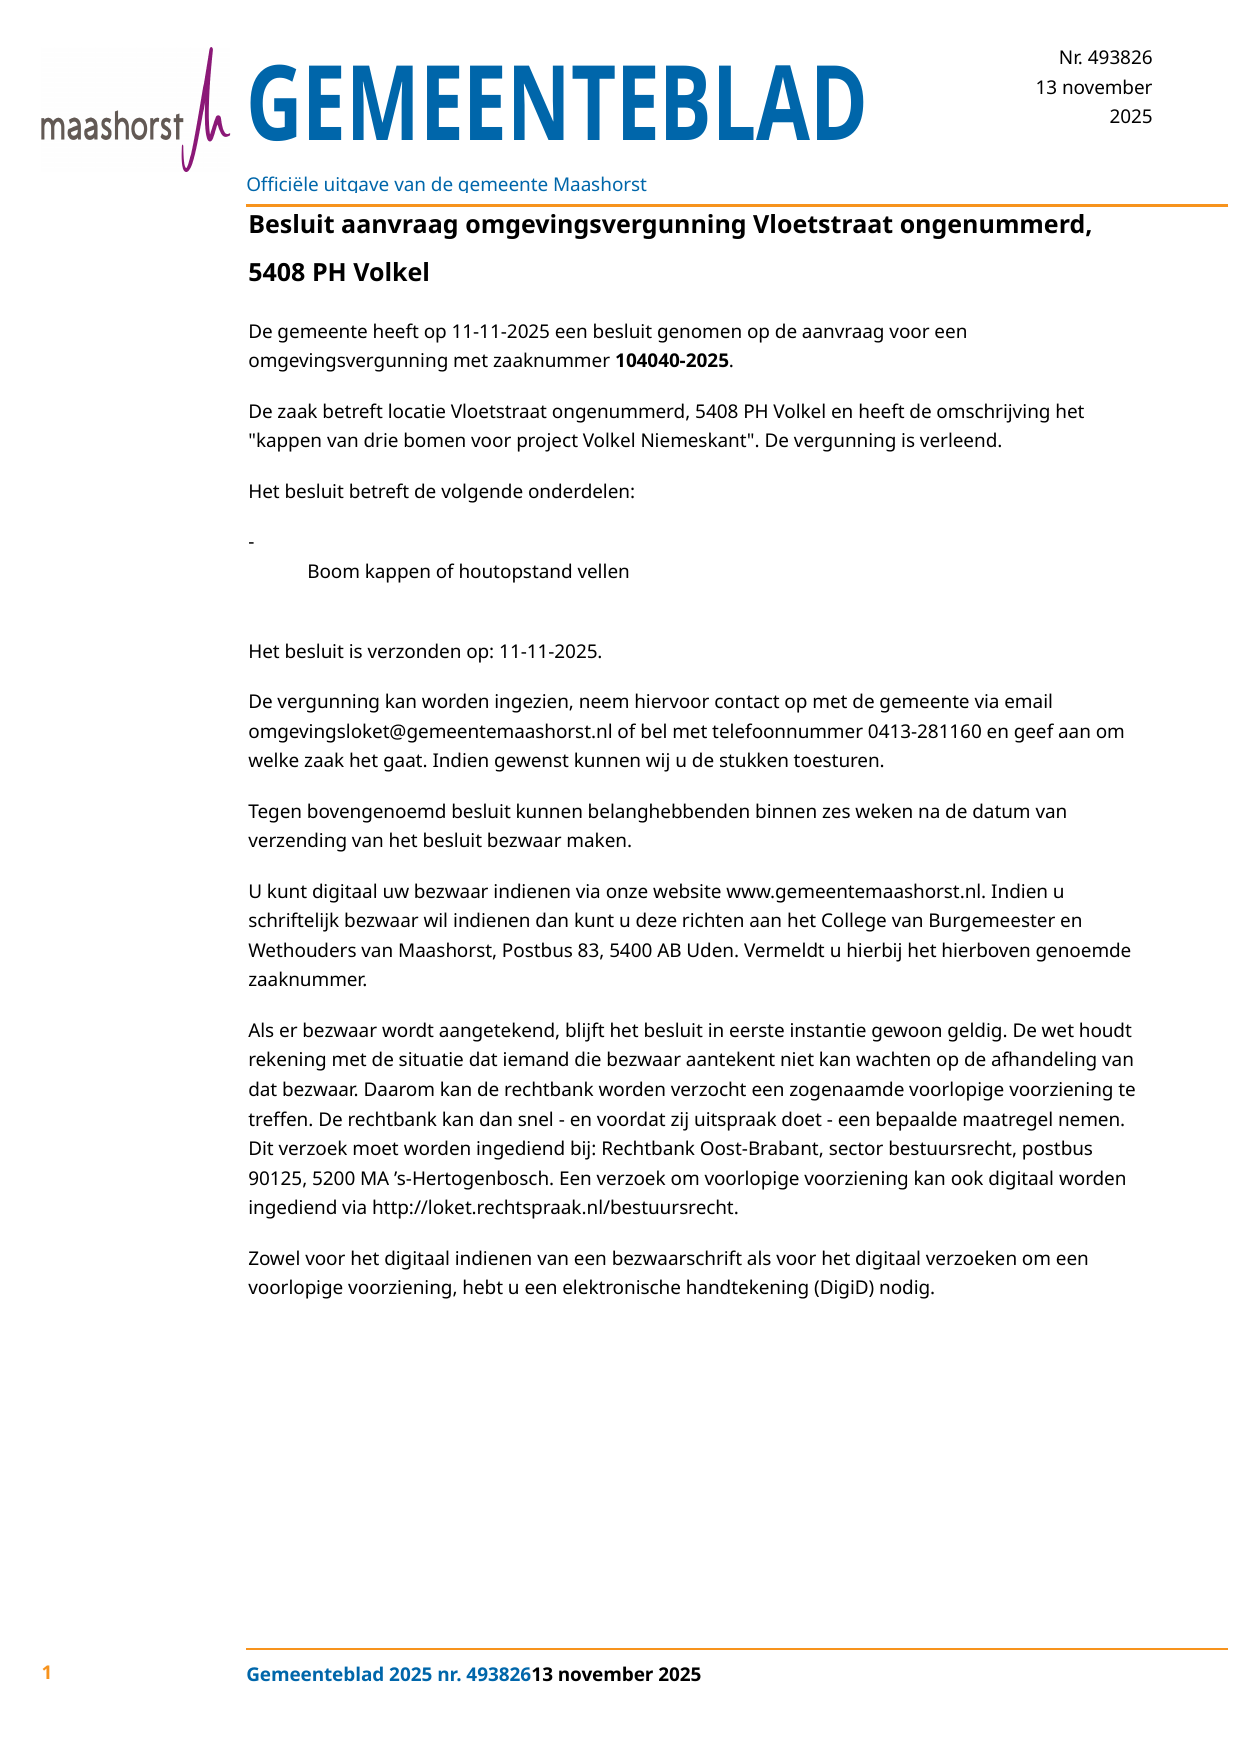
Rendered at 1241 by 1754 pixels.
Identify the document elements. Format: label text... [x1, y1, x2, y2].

text Het besluit is verzonden op: 11-11-2025. [248, 638, 1152, 664]
text Het besluit betreft de volgende onderdelen: [248, 478, 1152, 504]
text De gemeente heeft op 11-11-2025 een besluit genomen op de aanvraag voor een omgevingsvergunning met zaaknummer 104040-2025. [248, 318, 1152, 373]
text U kunt digitaal uw bezwaar indienen via onze website www.gemeentemaashorst.nl. Indien u schriftelijk bezwaar wil indienen dan kunt u deze richten aan het College van Burgemeester en Wethouders van Maashorst, Postbus 83, 5400 AB Uden. Vermeldt u hierbij het hierboven genoemde zaaknummer. [248, 878, 1152, 992]
text Besluit aanvraag omgevingsvergunning Vloetstraat ongenummerd, 5408 PH Volkel [248, 207, 1152, 288]
text Zowel voor het digitaal indienen van een bezwaarschrift als voor het digitaal verzoeken om een voorlopige voorziening, hebt u een elektronische handtekening (DigiD) nodig. [248, 1245, 1152, 1300]
picture [41, 47, 231, 172]
text Tegen bovengenoemd besluit kunnen belanghebbenden binnen zes weken na de datum van verzending van het besluit bezwaar maken. [248, 798, 1152, 853]
text Als er bezwaar wordt aangetekend, blijft het besluit in eerste instantie gewoon geldig. De wet houdt rekening met de situatie dat iemand die bezwaar aantekent niet kan wachten op de afhandeling van dat bezwaar. Daarom kan de rechtbank worden verzocht een zogenaamde voorlopige voorziening te treffen. De rechtbank kan dan snel - en voordat zij uitspraak doet - een bepaalde maatregel nemen. Dit verzoek moet worden ingediend bij: Rechtbank Oost-Brabant, sector bestuursrecht, postbus 90125, 5200 MA ’s-Hertogenbosch. Een verzoek om voorlopige voorziening kan ook digitaal worden ingediend via http://loket.rechtspraak.nl/bestuursrecht. [248, 1017, 1152, 1220]
text De zaak betreft locatie Vloetstraat ongenummerd, 5408 PH Volkel en heeft de omschrijving het "kappen van drie bomen voor project Volkel Niemeskant". De vergunning is verleend. [248, 398, 1152, 453]
text De vergunning kan worden ingezien, neem hiervoor contact op met de gemeente via email omgevingsloket@gemeentemaashorst.nl of bel met telefoonnummer 0413-281160 en geef aan om welke zaak het gaat. Indien gewenst kunnen wij u de stukken toesturen. [248, 688, 1152, 773]
list Boom kappen of houtopstand vellen [248, 558, 1152, 584]
